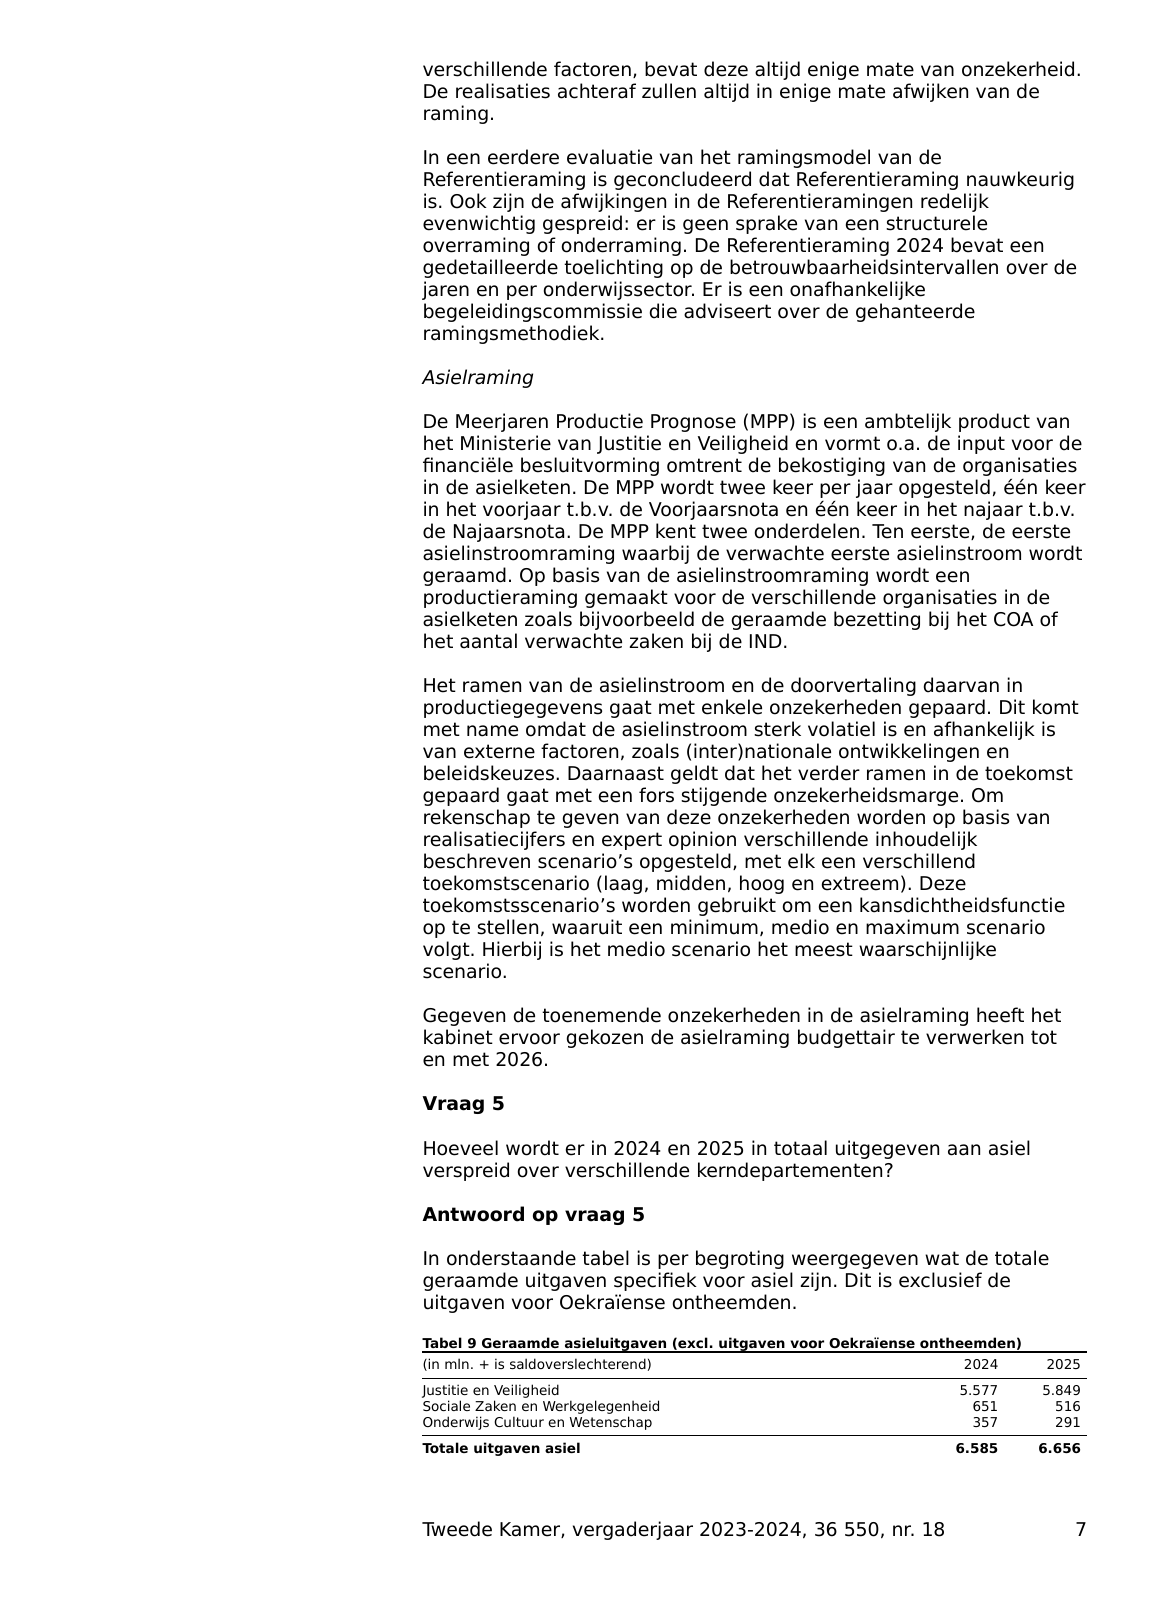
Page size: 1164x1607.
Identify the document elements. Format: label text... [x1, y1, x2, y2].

table_cell 2024 [915, 1353, 1004, 1377]
table_cell 357 [915, 1415, 1004, 1435]
table_cell Onderwijs Cultuur en Wetenschap [422, 1415, 915, 1435]
table_cell 5.577 [915, 1379, 1004, 1399]
table_cell 2025 [1004, 1353, 1087, 1377]
table_cell 6.656 [1004, 1436, 1087, 1457]
text Het ramen van de asielinstroom en de doorvertaling daarvan in productiegegevens gaat met enkele onzekerheden gepaard. Dit komt met name omdat de asielinstroom sterk volatiel is en afhankelijk is van externe factoren, zoals (inter)nationale ontwikkelingen en beleidskeuzes. Daarnaast geldt dat het verder ramen in de toekomst gepaard gaat met een fors stijgende onzekerheidsmarge. Om rekenschap te geven van deze onzekerheden worden op basis van realisatiecijfers en expert opinion verschillende inhoudelijk beschreven scenario’s opgesteld, met elk een verschillend toekomstscenario (laag, midden, hoog en extreem). Deze toekomstsscenario’s worden gebruikt om een kansdichtheidsfunctie op te stellen, waaruit een minimum, medio en maximum scenario volgt. Hierbij is het medio scenario het meest waarschijnlijke scenario. [422, 675, 1087, 983]
text In een eerdere evaluatie van het ramingsmodel van de Referentieraming is geconcludeerd dat Referentieraming nauwkeurig is. Ook zijn de afwijkingen in de Referentieramingen redelijk evenwichtig gespreid: er is geen sprake van een structurele overraming of onderraming. De Referentieraming 2024 bevat een gedetailleerde toelichting op de betrouwbaarheidsintervallen over de jaren en per onderwijssector. Er is een onafhankelijke begeleidingscommissie die adviseert over de gehanteerde ramingsmethodiek. [422, 147, 1087, 345]
table_cell Sociale Zaken en Werkgelegenheid [422, 1399, 915, 1415]
table_cell 6.585 [915, 1436, 1004, 1457]
table_cell 651 [915, 1399, 1004, 1415]
table_cell 5.849 [1004, 1379, 1087, 1399]
table_header Tabel 9 Geraamde asieluitgaven (excl. uitgaven voor Oekraïense ontheemden) [422, 1336, 1087, 1351]
table_cell Totale uitgaven asiel [422, 1436, 915, 1457]
text Hoeveel wordt er in 2024 en 2025 in totaal uitgegeven aan asiel verspreid over verschillende kerndepartementen? [422, 1137, 1087, 1181]
table_cell (in mln. + is saldoverslechterend) [422, 1353, 915, 1377]
table_cell 291 [1004, 1415, 1087, 1435]
text De Meerjaren Productie Prognose (MPP) is een ambtelijk product van het Ministerie van Justitie en Veiligheid en vormt o.a. de input voor de financiële besluitvorming omtrent de bekostiging van de organisaties in de asielketen. De MPP wordt twee keer per jaar opgesteld, één keer in het voorjaar t.b.v. de Voorjaarsnota en één keer in het najaar t.b.v. de Najaarsnota. De MPP kent twee onderdelen. Ten eerste, de eerste asielinstroomraming waarbij de verwachte eerste asielinstroom wordt geraamd. Op basis van de asielinstroomraming wordt een productieraming gemaakt voor de verschillende organisaties in de asielketen zoals bijvoorbeeld de geraamde bezetting bij het COA of het aantal verwachte zaken bij de IND. [422, 411, 1087, 653]
table_cell 516 [1004, 1399, 1087, 1415]
table_cell Justitie en Veiligheid [422, 1379, 915, 1399]
subtitle Asielraming [422, 367, 1087, 389]
text verschillende factoren, bevat deze altijd enige mate van onzekerheid. De realisaties achteraf zullen altijd in enige mate afwijken van de raming. [422, 59, 1087, 125]
text Gegeven de toenemende onzekerheden in de asielraming heeft het kabinet ervoor gekozen de asielraming budgettair te verwerken tot en met 2026. [422, 1005, 1087, 1071]
subtitle Vraag 5 [422, 1093, 1087, 1115]
subtitle Antwoord op vraag 5 [422, 1204, 1087, 1226]
text In onderstaande tabel is per begroting weergegeven wat de totale geraamde uitgaven specifiek voor asiel zijn. Dit is exclusief de uitgaven voor Oekraïense ontheemden. [422, 1248, 1087, 1314]
